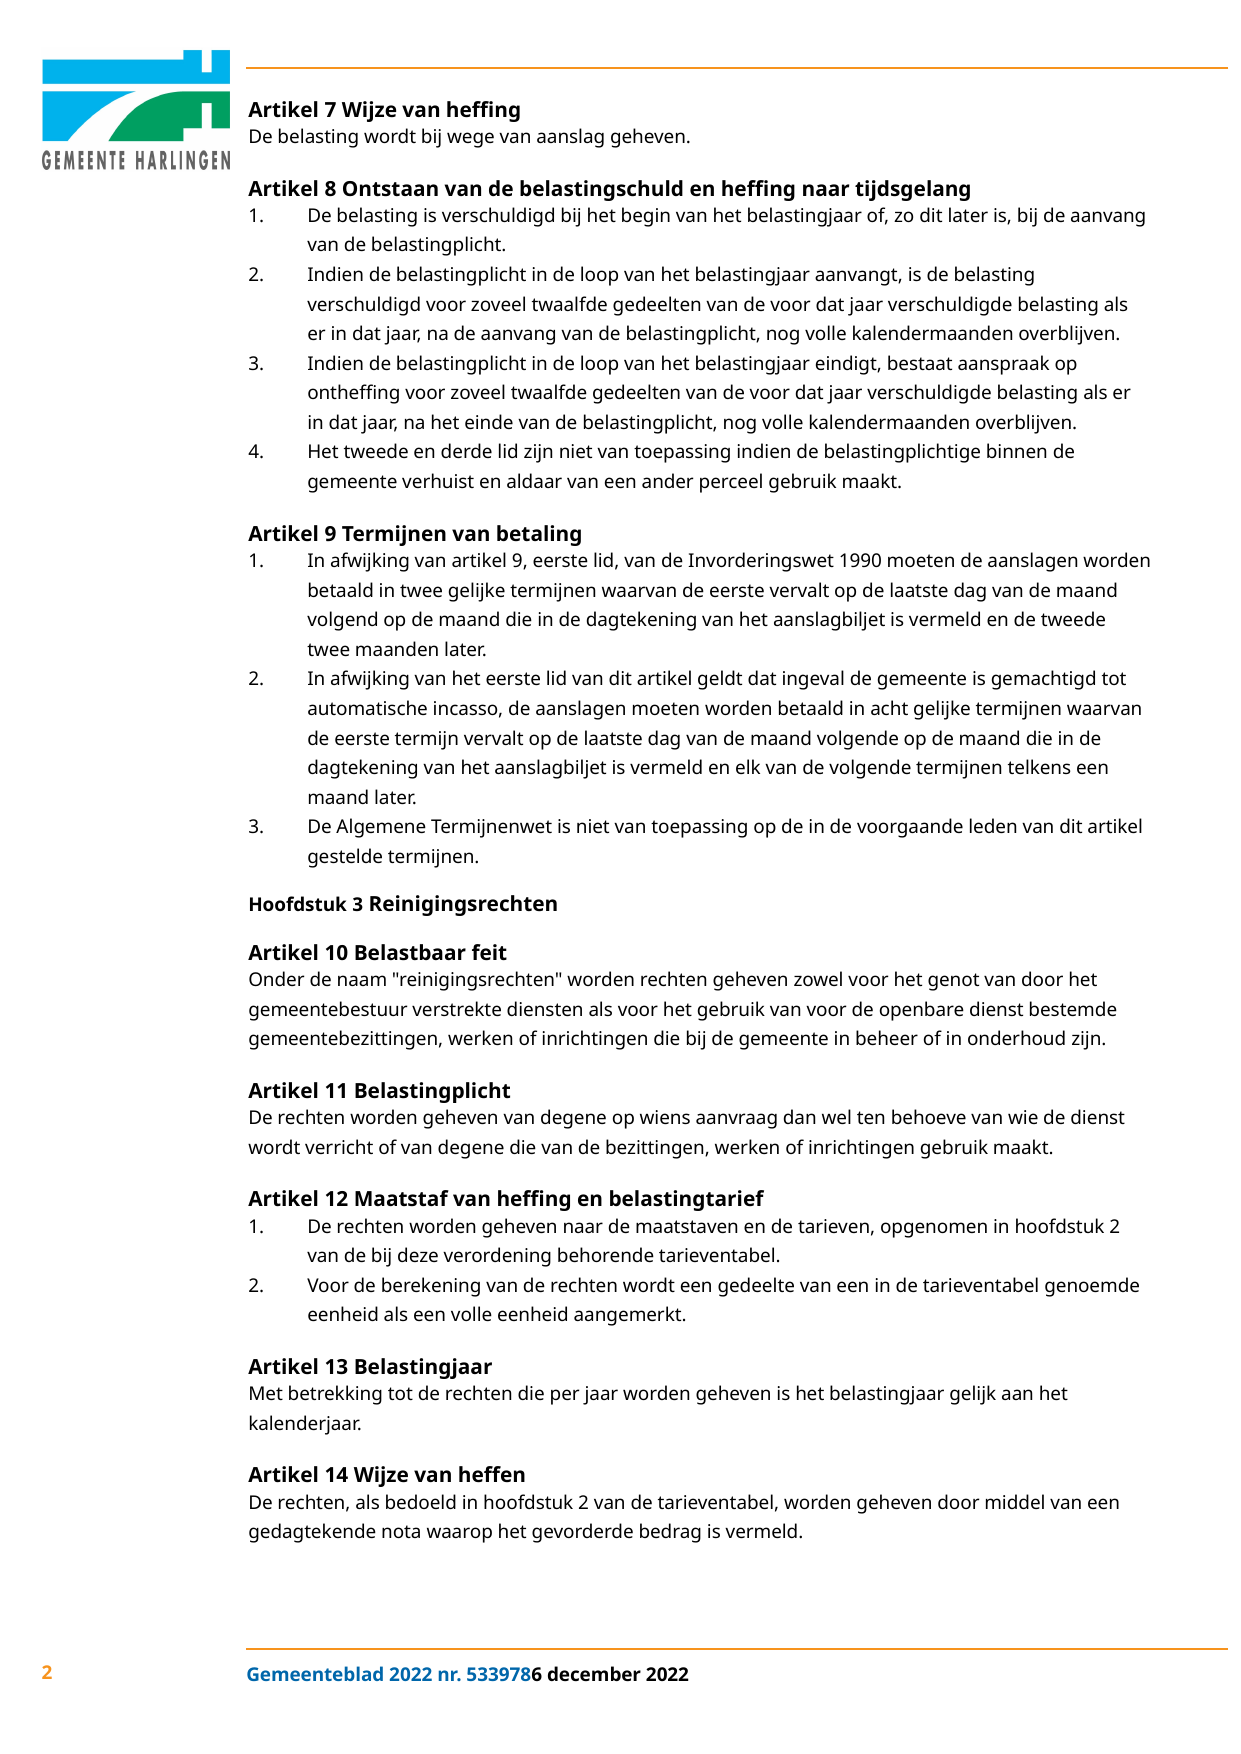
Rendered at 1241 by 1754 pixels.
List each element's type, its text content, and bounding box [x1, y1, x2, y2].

list De Algemene Termijnenwet is niet van toepassing op de in de voorgaande leden van dit artikel gestelde termijnen. [248, 813, 1152, 869]
list Het tweede en derde lid zijn niet van toepassing indien de belastingplichtige binnen de gemeente verhuist en aldaar van een ander perceel gebruik maakt. [248, 439, 1152, 494]
text Met betrekking tot de rechten die per jaar worden geheven is het belastingjaar gelijk aan het kalenderjaar. [248, 1380, 1152, 1436]
text De rechten, als bedoeld in hoofdstuk 2 van de tarieventabel, worden geheven door middel van een gedagtekende nota waarop het gevorderde bedrag is vermeld. [248, 1489, 1152, 1544]
text Artikel 7 Wijze van heffing [248, 95, 1152, 123]
text Onder de naam "reinigingsrechten" worden rechten geheven zowel voor het genot van door het gemeentebestuur verstrekte diensten als voor het gebruik van voor de openbare dienst bestemde gemeentebezittingen, werken of inrichtingen die bij de gemeente in beheer of in onderhoud zijn. [248, 966, 1152, 1051]
text Artikel 8 Ontstaan van de belastingschuld en heffing naar tijdsgelang [248, 174, 1152, 202]
text De belasting wordt bij wege van aanslag geheven. [248, 123, 1152, 149]
picture [41, 47, 231, 172]
list De belasting is verschuldigd bij het begin van het belastingjaar of, zo dit later is, bij de aanvang van de belastingplicht. [248, 202, 1152, 257]
text Artikel 9 Termijnen van betaling [248, 519, 1152, 547]
text De rechten worden geheven van degene op wiens aanvraag dan wel ten behoeve van wie de dienst wordt verricht of van degene die van de bezittingen, werken of inrichtingen gebruik maakt. [248, 1104, 1152, 1160]
text Artikel 11 Belastingplicht [248, 1076, 1152, 1104]
text Artikel 12 Maatstaf van heffing en belastingtarief [248, 1184, 1152, 1213]
text Artikel 14 Wijze van heffen [248, 1460, 1152, 1489]
list Voor de berekening van de rechten wordt een gedeelte van een in de tarieventabel genoemde eenheid als een volle eenheid aangemerkt. [248, 1272, 1152, 1327]
list In afwijking van artikel 9, eerste lid, van de Invorderingswet 1990 moeten de aanslagen worden betaald in twee gelijke termijnen waarvan de eerste vervalt op de laatste dag van de maand volgend op de maand die in de dagtekening van het aanslagbiljet is vermeld en de tweede twee maanden later. [248, 547, 1152, 662]
list Indien de belastingplicht in de loop van het belastingjaar eindigt, bestaat aanspraak op ontheffing voor zoveel twaalfde gedeelten van de voor dat jaar verschuldigde belasting als er in dat jaar, na het einde van de belastingplicht, nog volle kalendermaanden overblijven. [248, 350, 1152, 435]
list Indien de belastingplicht in de loop van het belastingjaar aanvangt, is de belasting verschuldigd voor zoveel twaalfde gedeelten van de voor dat jaar verschuldigde belasting als er in dat jaar, na de aanvang van de belastingplicht, nog volle kalendermaanden overblijven. [248, 261, 1152, 346]
text Hoofdstuk 3 Reinigingsrechten [248, 889, 1152, 917]
text Artikel 10 Belastbaar feit [248, 938, 1152, 966]
list In afwijking van het eerste lid van dit artikel geldt dat ingeval de gemeente is gemachtigd tot automatische incasso, de aanslagen moeten worden betaald in acht gelijke termijnen waarvan de eerste termijn vervalt op de laatste dag van de maand volgende op de maand die in de dagtekening van het aanslagbiljet is vermeld en elk van de volgende termijnen telkens een maand later. [248, 666, 1152, 809]
text Artikel 13 Belastingjaar [248, 1352, 1152, 1380]
list De rechten worden geheven naar de maatstaven en de tarieven, opgenomen in hoofdstuk 2 van de bij deze verordening behorende tarieventabel. [248, 1213, 1152, 1268]
